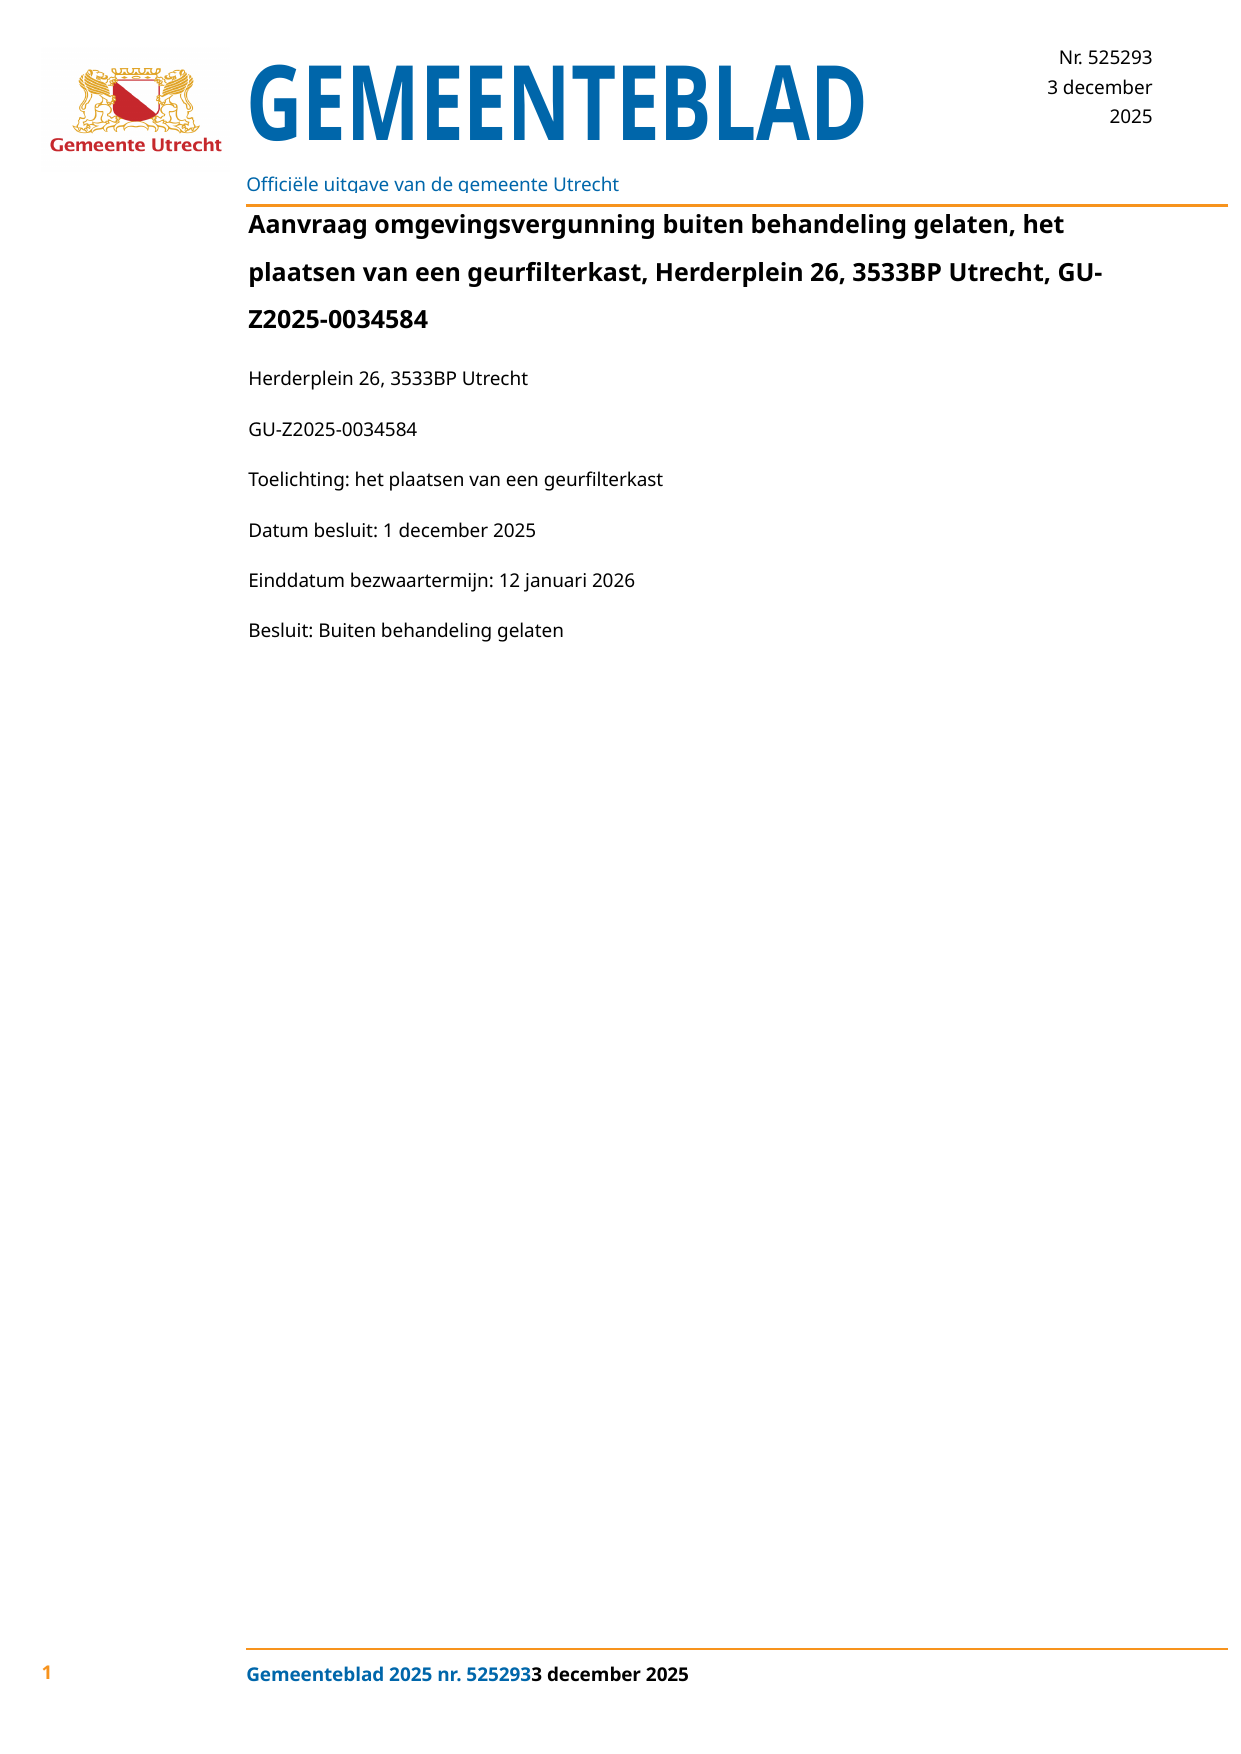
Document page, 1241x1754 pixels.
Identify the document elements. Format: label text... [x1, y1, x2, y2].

text Aanvraag omgevingsvergunning buiten behandeling gelaten, het plaatsen van een geurfilterkast, Herderplein 26, 3533BP Utrecht, GU-Z2025-0034584 [248, 207, 1152, 336]
text Datum besluit: 1 december 2025 [248, 517, 1152, 542]
text Toelichting: het plaatsen van een geurfilterkast [248, 466, 1152, 492]
text Herderplein 26, 3533BP Utrecht [248, 366, 1152, 391]
text GU-Z2025-0034584 [248, 416, 1152, 442]
text Besluit: Buiten behandeling gelaten [248, 618, 1152, 643]
text Einddatum bezwaartermijn: 12 januari 2026 [248, 567, 1152, 593]
picture [41, 47, 231, 172]
